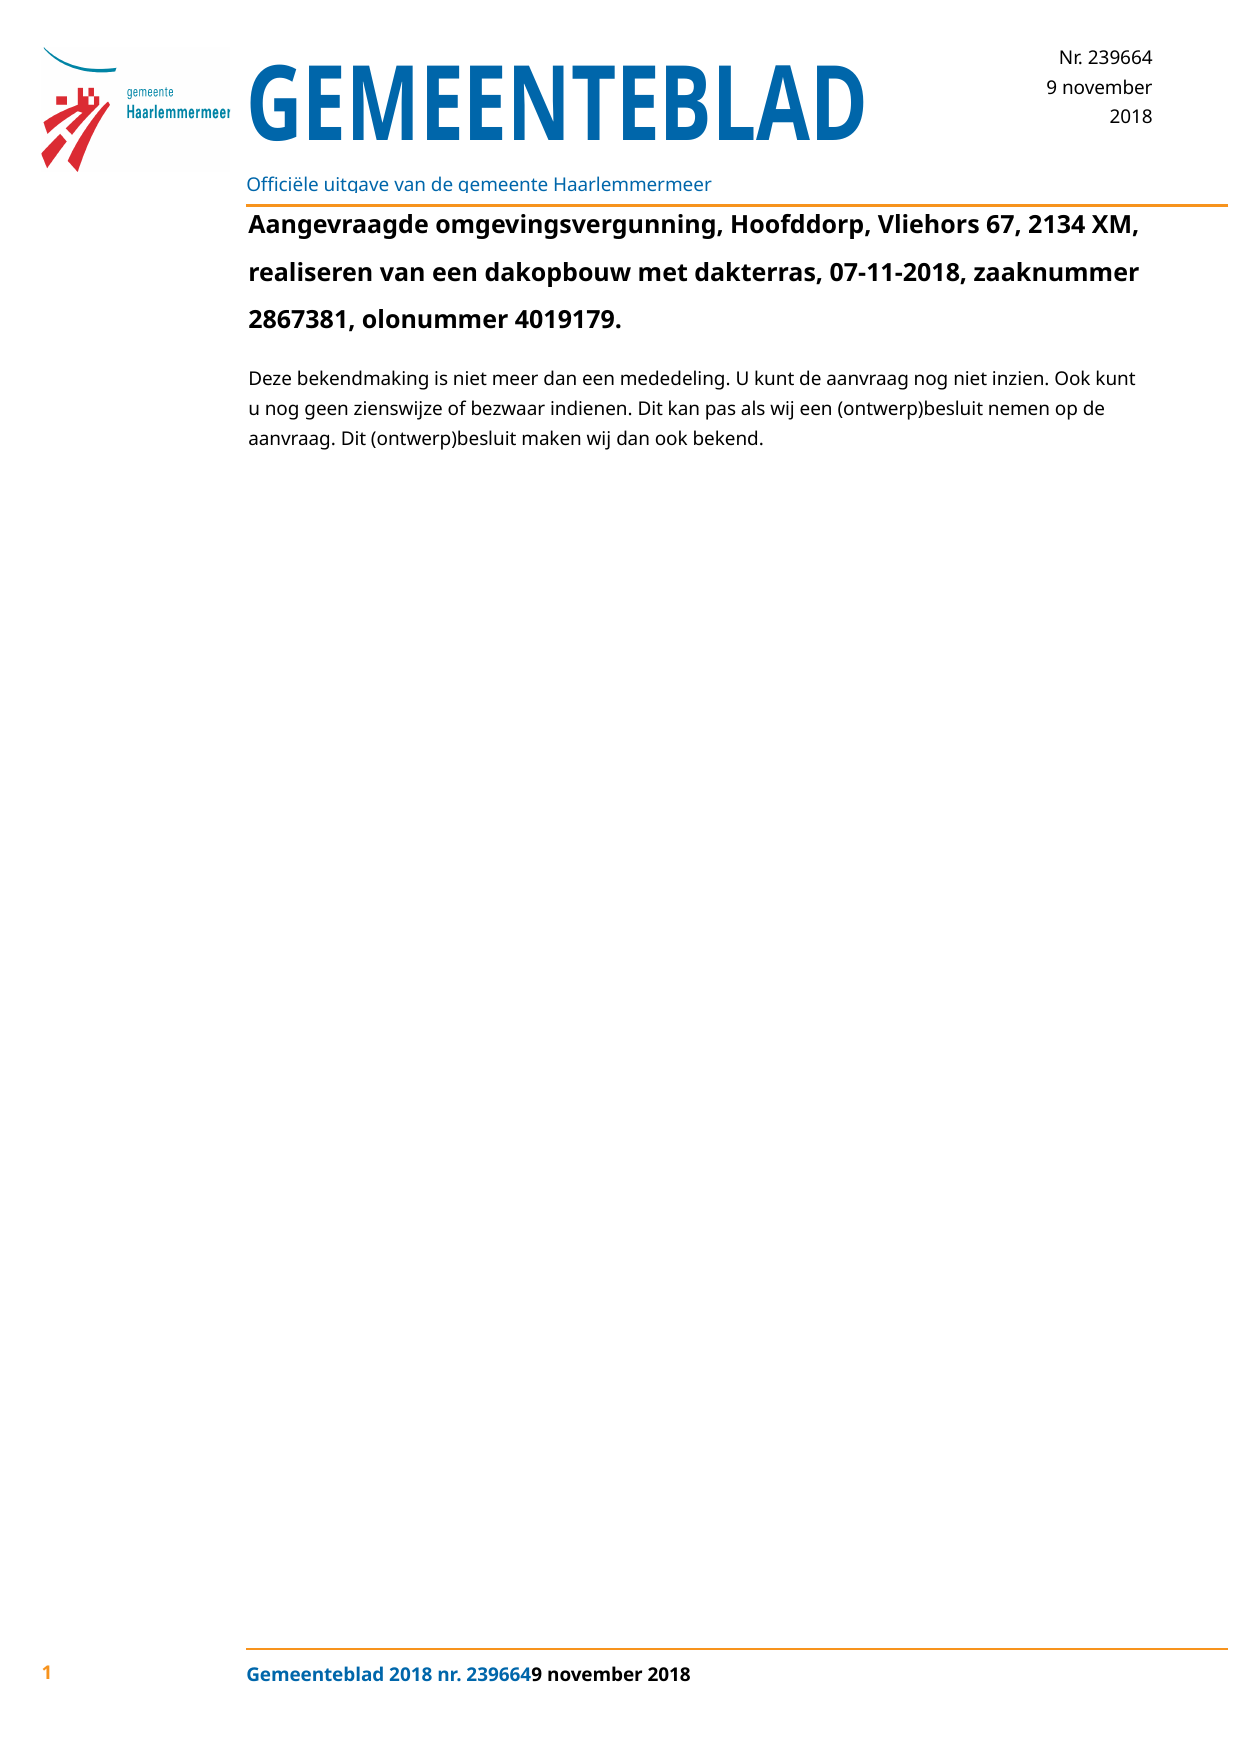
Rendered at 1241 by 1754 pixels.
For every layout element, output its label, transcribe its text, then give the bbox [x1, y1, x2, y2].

text Deze bekendmaking is niet meer dan een mededeling. U kunt de aanvraag nog niet inzien. Ook kunt u nog geen zienswijze of bezwaar indienen. Dit kan pas als wij een (ontwerp)besluit nemen op de aanvraag. Dit (ontwerp)besluit maken wij dan ook bekend. [248, 366, 1152, 450]
text Aangevraagde omgevingsvergunning, Hoofddorp, Vliehors 67, 2134 XM, realiseren van een dakopbouw met dakterras, 07-11-2018, zaaknummer 2867381, olonummer 4019179. [248, 207, 1152, 336]
picture [41, 47, 231, 172]
